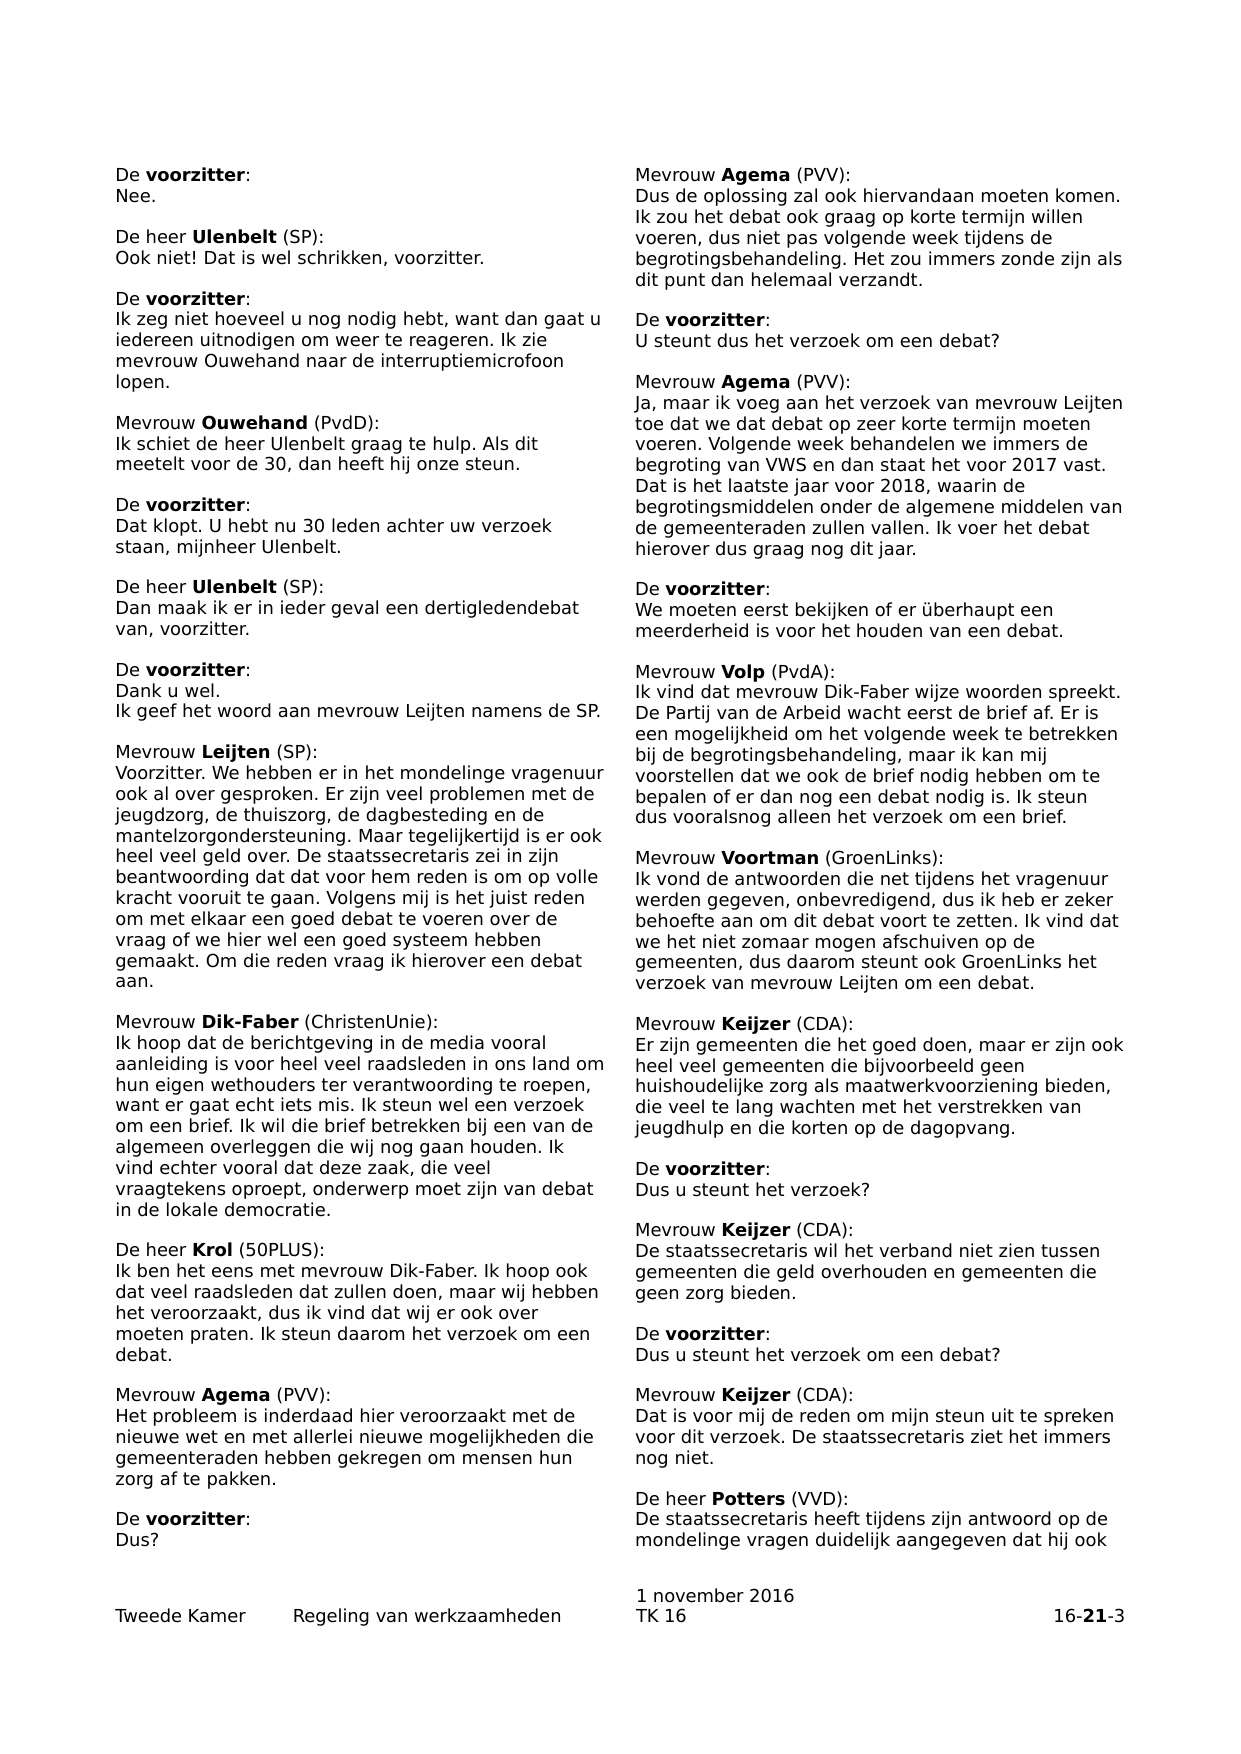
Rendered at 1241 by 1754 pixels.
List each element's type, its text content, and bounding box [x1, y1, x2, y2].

text Ja, maar ik voeg aan het verzoek van mevrouw Leijten toe dat we dat debat op zeer korte termijn moeten voeren. Volgende week behandelen we immers de begroting van VWS en dan staat het voor 2017 vast. Dat is het laatste jaar voor 2018, waarin de begrotingsmiddelen onder de algemene middelen van de gemeenteraden zullen vallen. Ik voer het debat hierover dus graag nog dit jaar. [635, 392, 1125, 559]
text Mevrouw Ouwehand (PvdD): [115, 412, 605, 433]
text Mevrouw Leijten (SP): [115, 742, 605, 763]
text Dus de oplossing zal ook hiervandaan moeten komen. Ik zou het debat ook graag op korte termijn willen voeren, dus niet pas volgende week tijdens de begrotingsbehandeling. Het zou immers zonde zijn als dit punt dan helemaal verzandt. [635, 186, 1125, 290]
text Dus? [115, 1530, 605, 1551]
text Mevrouw Volp (PvdA): [635, 662, 1125, 682]
text De voorzitter: [115, 165, 605, 186]
text Ik hoop dat de berichtgeving in de media vooral aanleiding is voor heel veel raadsleden in ons land om hun eigen wethouders ter verantwoording te roepen, want er gaat echt iets mis. Ik steun wel een verzoek om een brief. Ik wil die brief betrekken bij een van de algemeen overleggen die wij nog gaan houden. Ik vind echter vooral dat deze zaak, die veel vraagtekens oproept, onderwerp moet zijn van debat in de lokale democratie. [115, 1033, 605, 1220]
text Ik vond de antwoorden die net tijdens het vragenuur werden gegeven, onbevredigend, dus ik heb er zeker behoefte aan om dit debat voort te zetten. Ik vind dat we het niet zomaar mogen afschuiven op de gemeenten, dus daarom steunt ook GroenLinks het verzoek van mevrouw Leijten om een debat. [635, 869, 1125, 994]
text Mevrouw Voortman (GroenLinks): [635, 848, 1125, 869]
text We moeten eerst bekijken of er überhaupt een meerderheid is voor het houden van een debat. [635, 600, 1125, 642]
text De staatssecretaris heeft tijdens zijn antwoord op de mondelinge vragen duidelijk aangegeven dat hij ook [635, 1509, 1125, 1551]
text Dus u steunt het verzoek? [635, 1179, 1125, 1200]
text De heer Ulenbelt (SP): [115, 577, 605, 598]
text Mevrouw Keijzer (CDA): [635, 1385, 1125, 1406]
text Voorzitter. We hebben er in het mondelinge vragenuur ook al over gesproken. Er zijn veel problemen met de jeugdzorg, de thuiszorg, de dagbesteding en de mantelzorgondersteuning. Maar tegelijkertijd is er ook heel veel geld over. De staatssecretaris zei in zijn beantwoording dat dat voor hem reden is om op volle kracht vooruit te gaan. Volgens mij is het juist reden om met elkaar een goed debat te voeren over de vraag of we hier wel een goed systeem hebben gemaakt. Om die reden vraag ik hierover een debat aan. [115, 763, 605, 992]
text Mevrouw Agema (PVV): [635, 165, 1125, 186]
text De voorzitter: [635, 310, 1125, 331]
text Mevrouw Keijzer (CDA): [635, 1014, 1125, 1034]
text Ook niet! Dat is wel schrikken, voorzitter. [115, 248, 605, 268]
text Mevrouw Agema (PVV): [115, 1385, 605, 1406]
text Ik schiet de heer Ulenbelt graag te hulp. Als dit meetelt voor de 30, dan heeft hij onze steun. [115, 433, 605, 475]
text De voorzitter: [115, 660, 605, 680]
text Mevrouw Keijzer (CDA): [635, 1220, 1125, 1241]
text De heer Krol (50PLUS): [115, 1240, 605, 1261]
text Mevrouw Dik-Faber (ChristenUnie): [115, 1012, 605, 1033]
text De voorzitter: [115, 1509, 605, 1530]
text Dus u steunt het verzoek om een debat? [635, 1344, 1125, 1365]
text De heer Potters (VVD): [635, 1488, 1125, 1509]
text Dank u wel. [115, 680, 605, 701]
text Het probleem is inderdaad hier veroorzaakt met de nieuwe wet en met allerlei nieuwe mogelijkheden die gemeenteraden hebben gekregen om mensen hun zorg af te pakken. [115, 1406, 605, 1489]
text De voorzitter: [115, 288, 605, 309]
text De staatssecretaris wil het verband niet zien tussen gemeenten die geld overhouden en gemeenten die geen zorg bieden. [635, 1241, 1125, 1303]
text Ik vind dat mevrouw Dik-Faber wijze woorden spreekt. De Partij van de Arbeid wacht eerst de brief af. Er is een mogelijkheid om het volgende week te betrekken bij de begrotingsbehandeling, maar ik kan mij voorstellen dat we ook de brief nodig hebben om te bepalen of er dan nog een debat nodig is. Ik steun dus vooralsnog alleen het verzoek om een brief. [635, 682, 1125, 828]
text De voorzitter: [635, 1159, 1125, 1179]
text Ik zeg niet hoeveel u nog nodig hebt, want dan gaat u iedereen uitnodigen om weer te reageren. Ik zie mevrouw Ouwehand naar de interruptiemicrofoon lopen. [115, 309, 605, 392]
text Mevrouw Agema (PVV): [635, 372, 1125, 392]
text Ik geef het woord aan mevrouw Leijten namens de SP. [115, 701, 605, 722]
text Dat klopt. U hebt nu 30 leden achter uw verzoek staan, mijnheer Ulenbelt. [115, 516, 605, 557]
text De voorzitter: [115, 495, 605, 516]
text Nee. [115, 186, 605, 207]
text Dan maak ik er in ieder geval een dertigledendebat van, voorzitter. [115, 598, 605, 640]
text De voorzitter: [635, 579, 1125, 600]
text De voorzitter: [635, 1323, 1125, 1344]
text Dat is voor mij de reden om mijn steun uit te spreken voor dit verzoek. De staatssecretaris ziet het immers nog niet. [635, 1406, 1125, 1468]
text Ik ben het eens met mevrouw Dik-Faber. Ik hoop ook dat veel raadsleden dat zullen doen, maar wij hebben het veroorzaakt, dus ik vind dat wij er ook over moeten praten. Ik steun daarom het verzoek om een debat. [115, 1261, 605, 1365]
text U steunt dus het verzoek om een debat? [635, 331, 1125, 352]
text Er zijn gemeenten die het goed doen, maar er zijn ook heel veel gemeenten die bijvoorbeeld geen huishoudelijke zorg als maatwerkvoorziening bieden, die veel te lang wachten met het verstrekken van jeugdhulp en die korten op de dagopvang. [635, 1034, 1125, 1139]
text De heer Ulenbelt (SP): [115, 227, 605, 248]
